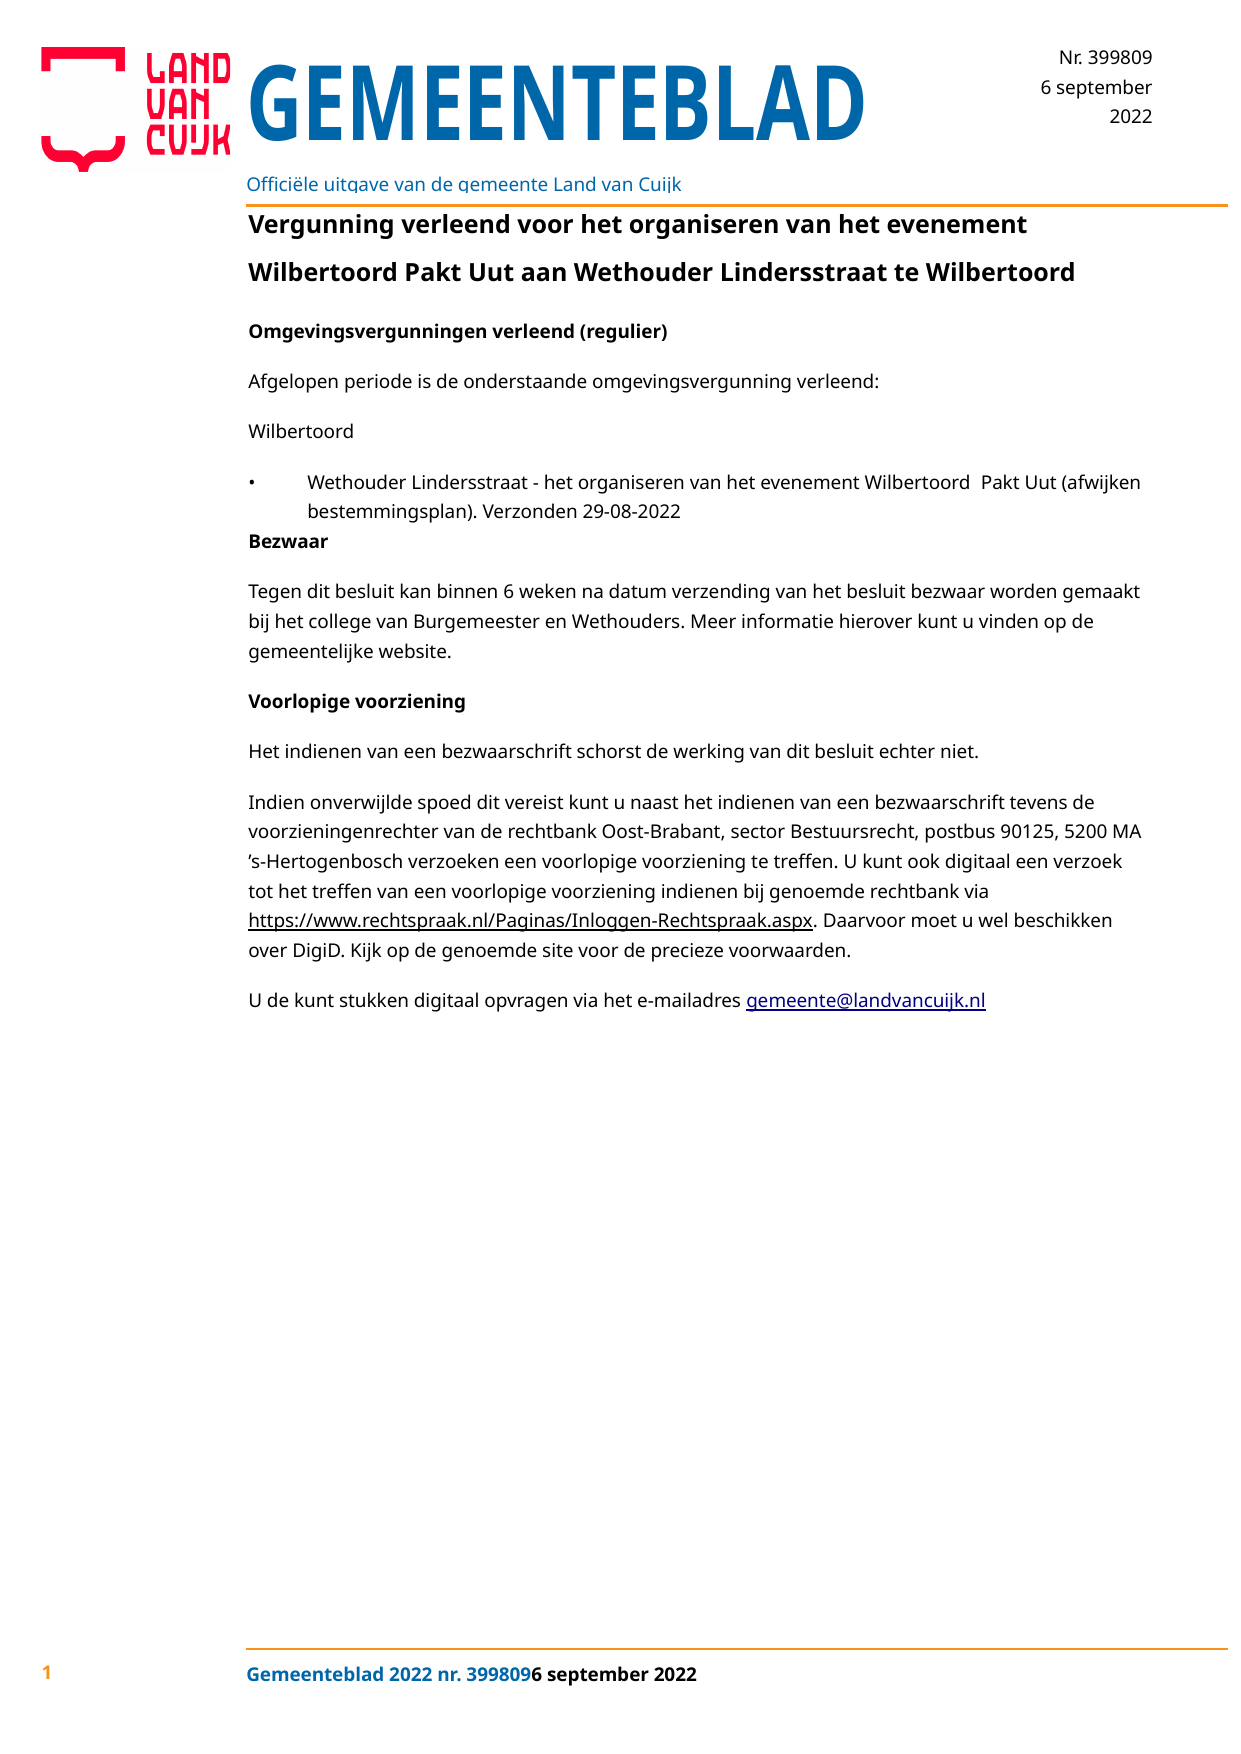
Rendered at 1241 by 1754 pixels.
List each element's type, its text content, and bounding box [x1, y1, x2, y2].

text Afgelopen periode is de onderstaande omgevingsvergunning verleend: [248, 368, 1152, 394]
text Voorlopige voorziening [248, 688, 1152, 714]
text Het indienen van een bezwaarschrift schorst de werking van dit besluit echter niet. [248, 739, 1152, 764]
text Tegen dit besluit kan binnen 6 weken na datum verzending van het besluit bezwaar worden gemaakt bij het college van Burgemeester en Wethouders. Meer informatie hierover kunt u vinden op de gemeentelijke website. [248, 579, 1152, 664]
text Omgevingsvergunningen verleend (regulier) [248, 318, 1152, 344]
picture [41, 47, 231, 172]
list Wethouder Lindersstraat - het organiseren van het evenement Wilbertoord Pakt Uut (afwijken bestemmingsplan). Verzonden 29-08-2022 [248, 469, 1152, 524]
text Bezwaar [248, 528, 1152, 554]
text Vergunning verleend voor het organiseren van het evenement Wilbertoord Pakt Uut aan Wethouder Lindersstraat te Wilbertoord [248, 207, 1152, 288]
text Indien onverwijlde spoed dit vereist kunt u naast het indienen van een bezwaarschrift tevens de voorzieningenrechter van de rechtbank Oost-Brabant, sector Bestuursrecht, postbus 90125, 5200 MA ’s-Hertogenbosch verzoeken een voorlopige voorziening te treffen. U kunt ook digitaal een verzoek tot het treffen van een voorlopige voorziening indienen bij genoemde rechtbank via https://www.rechtspraak.nl/Paginas/Inloggen-Rechtspraak.aspx. Daarvoor moet u wel beschikken over DigiD. Kijk op de genoemde site voor de precieze voorwaarden. [248, 789, 1152, 963]
text Wilbertoord [248, 419, 1152, 444]
text U de kunt stukken digitaal opvragen via het e-mailadres gemeente@landvancuijk.nl [248, 987, 1152, 1013]
